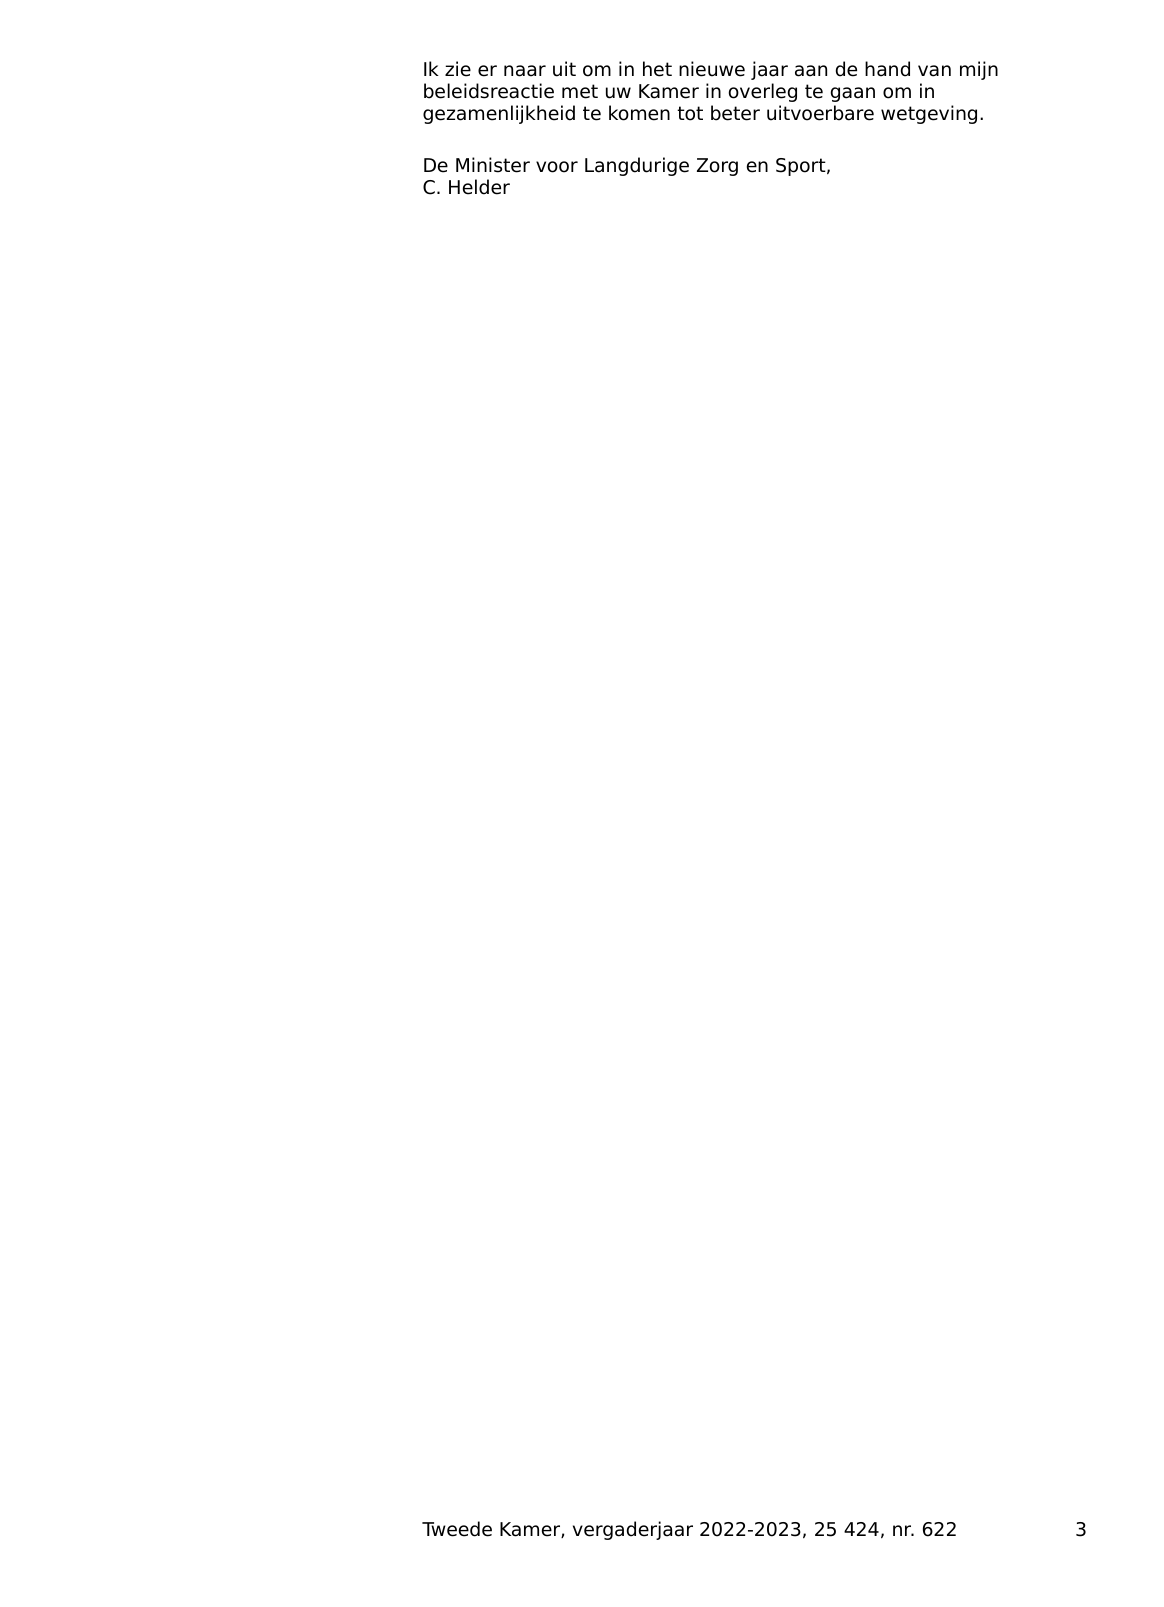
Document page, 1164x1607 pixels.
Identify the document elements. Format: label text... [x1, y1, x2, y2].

text De Minister voor Langdurige Zorg en Sport, C. Helder [422, 155, 1087, 199]
text Ik zie er naar uit om in het nieuwe jaar aan de hand van mijn beleidsreactie met uw Kamer in overleg te gaan om in gezamenlijkheid te komen tot beter uitvoerbare wetgeving. [422, 59, 1087, 125]
